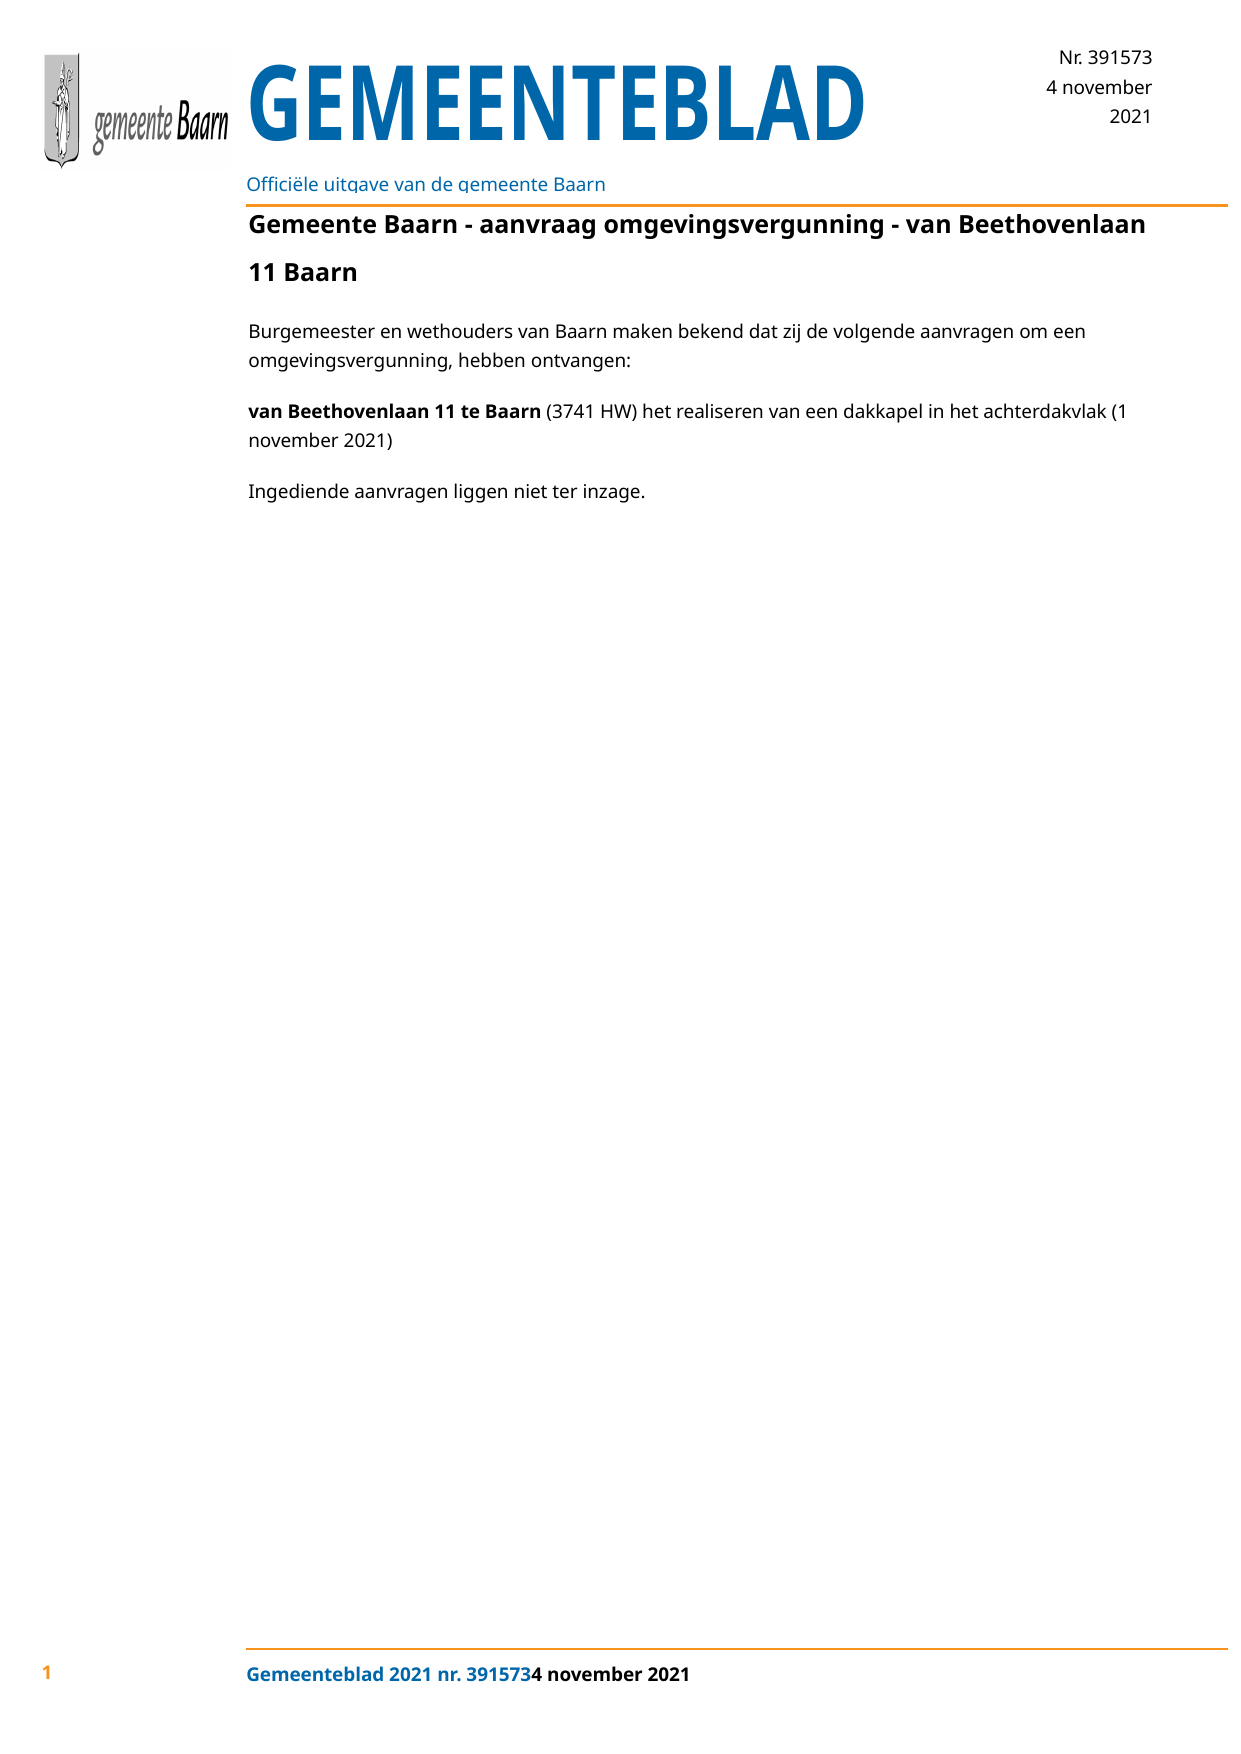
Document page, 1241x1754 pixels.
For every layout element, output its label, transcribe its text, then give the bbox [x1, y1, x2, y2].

picture [41, 47, 231, 172]
text Gemeente Baarn - aanvraag omgevingsvergunning - van Beethovenlaan 11 Baarn [248, 207, 1152, 288]
text Ingediende aanvragen liggen niet ter inzage. [248, 478, 1152, 504]
text van Beethovenlaan 11 te Baarn (3741 HW) het realiseren van een dakkapel in het achterdakvlak (1 november 2021) [248, 398, 1152, 453]
text Burgemeester en wethouders van Baarn maken bekend dat zij de volgende aanvragen om een omgevingsvergunning, hebben ontvangen: [248, 318, 1152, 373]
